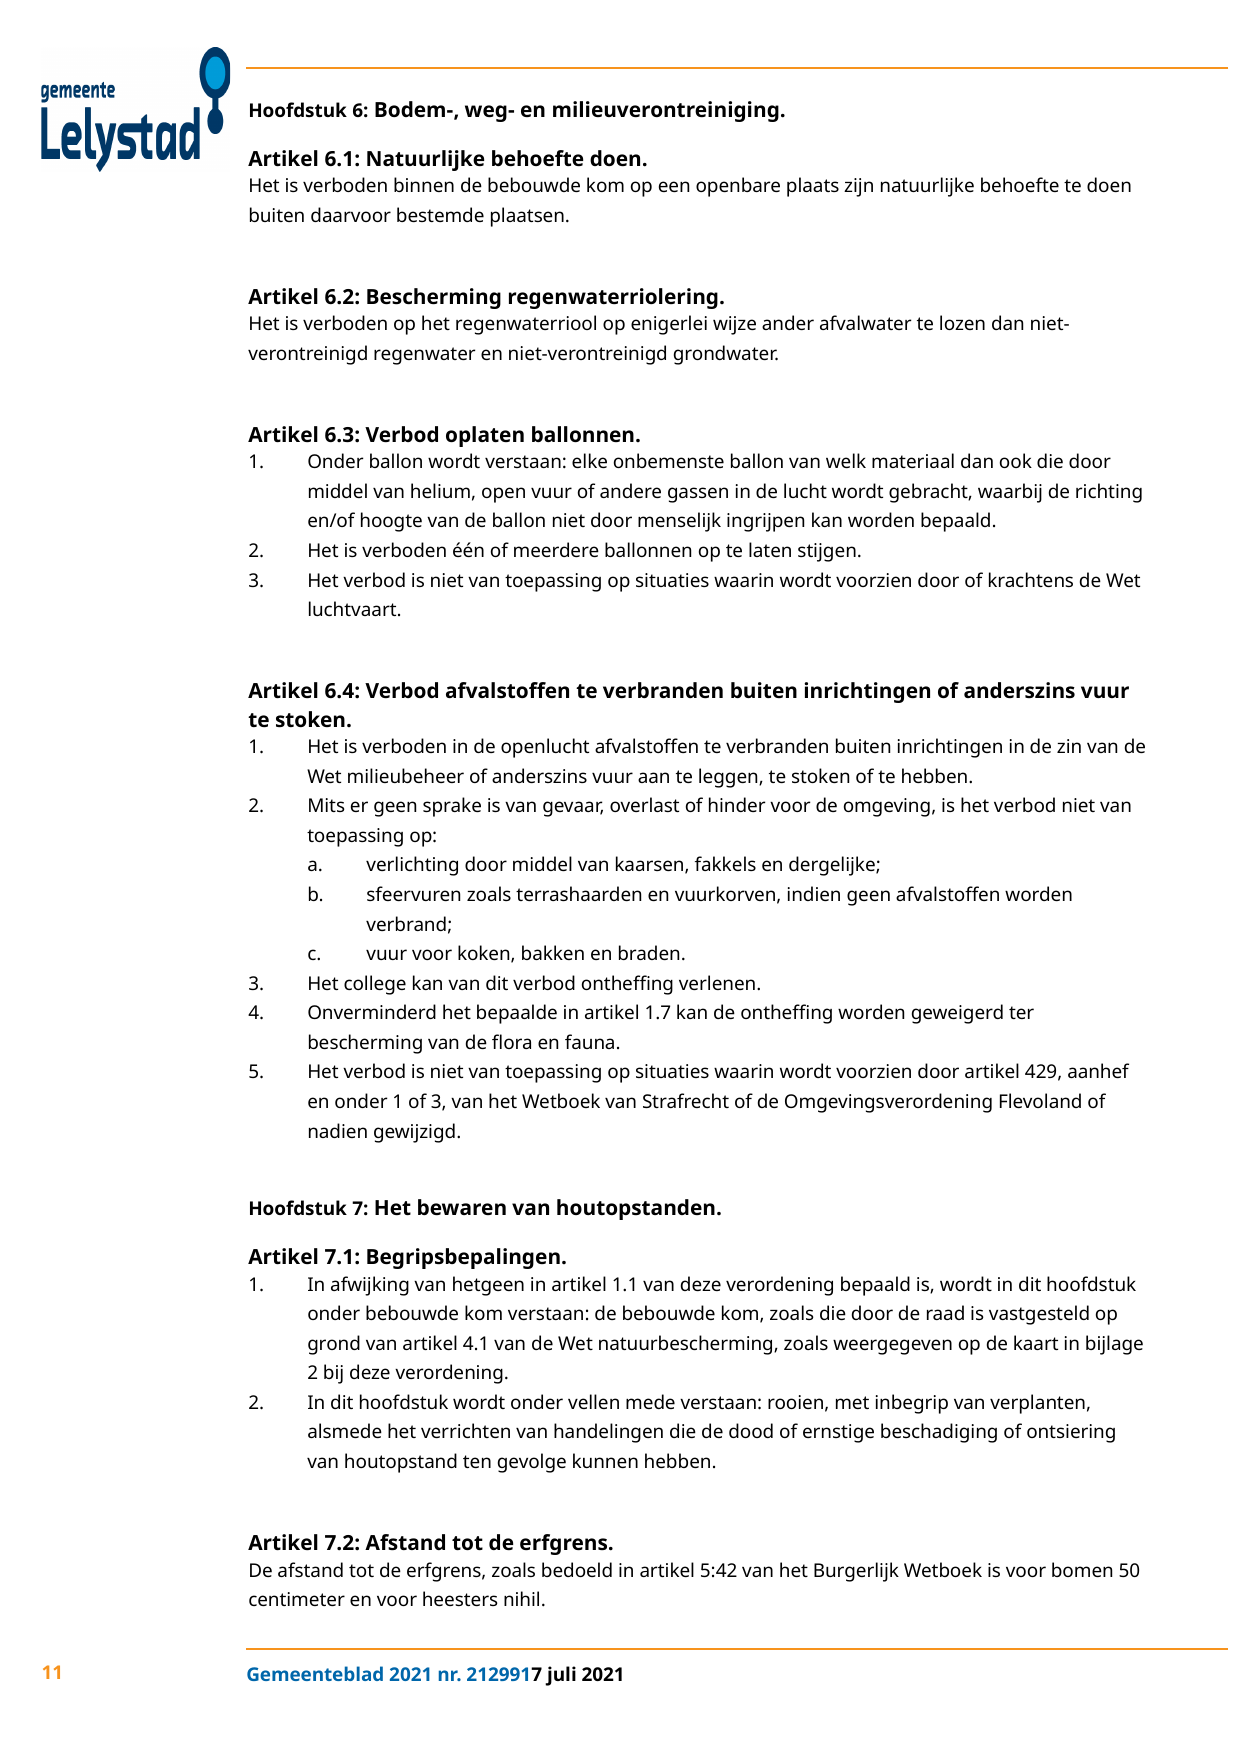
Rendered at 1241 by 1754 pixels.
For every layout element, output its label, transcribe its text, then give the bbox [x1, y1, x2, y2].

text Hoofdstuk 6: Bodem-, weg- en milieuverontreiniging. [248, 95, 1152, 123]
list verlichting door middel van kaarsen, fakkels en dergelijke; [307, 852, 1152, 877]
text Het is verboden binnen de bebouwde kom op een openbare plaats zijn natuurlijke behoefte te doen buiten daarvoor bestemde plaatsen. [248, 172, 1152, 228]
list Het verbod is niet van toepassing op situaties waarin wordt voorzien door artikel 429, aanhef en onder 1 of 3, van het Wetboek van Strafrecht of de Omgevingsverordening Flevoland of nadien gewijzigd. [248, 1059, 1152, 1144]
list Het is verboden in de openlucht afvalstoffen te verbranden buiten inrichtingen in de zin van de Wet milieubeheer of anderszins vuur aan te leggen, te stoken of te hebben. [248, 733, 1152, 789]
text Artikel 6.4: Verbod afvalstoffen te verbranden buiten inrichtingen of anderszins vuur te stoken. [248, 676, 1152, 733]
list Onverminderd het bepaalde in artikel 1.7 kan de ontheffing worden geweigerd ter bescherming van de flora en fauna. [248, 999, 1152, 1055]
text Artikel 6.2: Bescherming regenwaterriolering. [248, 282, 1152, 311]
text Hoofdstuk 7: Het bewaren van houtopstanden. [248, 1193, 1152, 1222]
text De afstand tot de erfgrens, zoals bedoeld in artikel 5:42 van het Burgerlijk Wetboek is voor bomen 50 centimeter en voor heesters nihil. [248, 1557, 1152, 1612]
text Artikel 6.1: Natuurlijke behoefte doen. [248, 144, 1152, 172]
text Artikel 7.2: Afstand tot de erfgrens. [248, 1528, 1152, 1557]
list sfeervuren zoals terrashaarden en vuurkorven, indien geen afvalstoffen worden verbrand; [307, 881, 1152, 937]
list Het verbod is niet van toepassing op situaties waarin wordt voorzien door of krachtens de Wet luchtvaart. [248, 567, 1152, 622]
text Artikel 7.1: Begripsbepalingen. [248, 1242, 1152, 1271]
picture [41, 47, 231, 172]
list Onder ballon wordt verstaan: elke onbemenste ballon van welk materiaal dan ook die door middel van helium, open vuur of andere gassen in de lucht wordt gebracht, waarbij de richting en/of hoogte van de ballon niet door menselijk ingrijpen kan worden bepaald. [248, 448, 1152, 533]
list Het college kan van dit verbod ontheffing verlenen. [248, 970, 1152, 996]
list Mits er geen sprake is van gevaar, overlast of hinder voor de omgeving, is het verbod niet van toepassing op: [248, 792, 1152, 848]
list In dit hoofdstuk wordt onder vellen mede verstaan: rooien, met inbegrip van verplanten, alsmede het verrichten van handelingen die de dood of ernstige beschadiging of ontsiering van houtopstand ten gevolge kunnen hebben. [248, 1389, 1152, 1474]
text Artikel 6.3: Verbod oplaten ballonnen. [248, 420, 1152, 448]
list In afwijking van hetgeen in artikel 1.1 van deze verordening bepaald is, wordt in dit hoofdstuk onder bebouwde kom verstaan: de bebouwde kom, zoals die door de raad is vastgesteld op grond van artikel 4.1 van de Wet natuurbescherming, zoals weergegeven op de kaart in bijlage 2 bij deze verordening. [248, 1271, 1152, 1385]
text Het is verboden op het regenwaterriool op enigerlei wijze ander afvalwater te lozen dan niet-verontreinigd regenwater en niet-verontreinigd grondwater. [248, 311, 1152, 366]
list Het is verboden één of meerdere ballonnen op te laten stijgen. [248, 537, 1152, 563]
list vuur voor koken, bakken en braden. [307, 940, 1152, 966]
